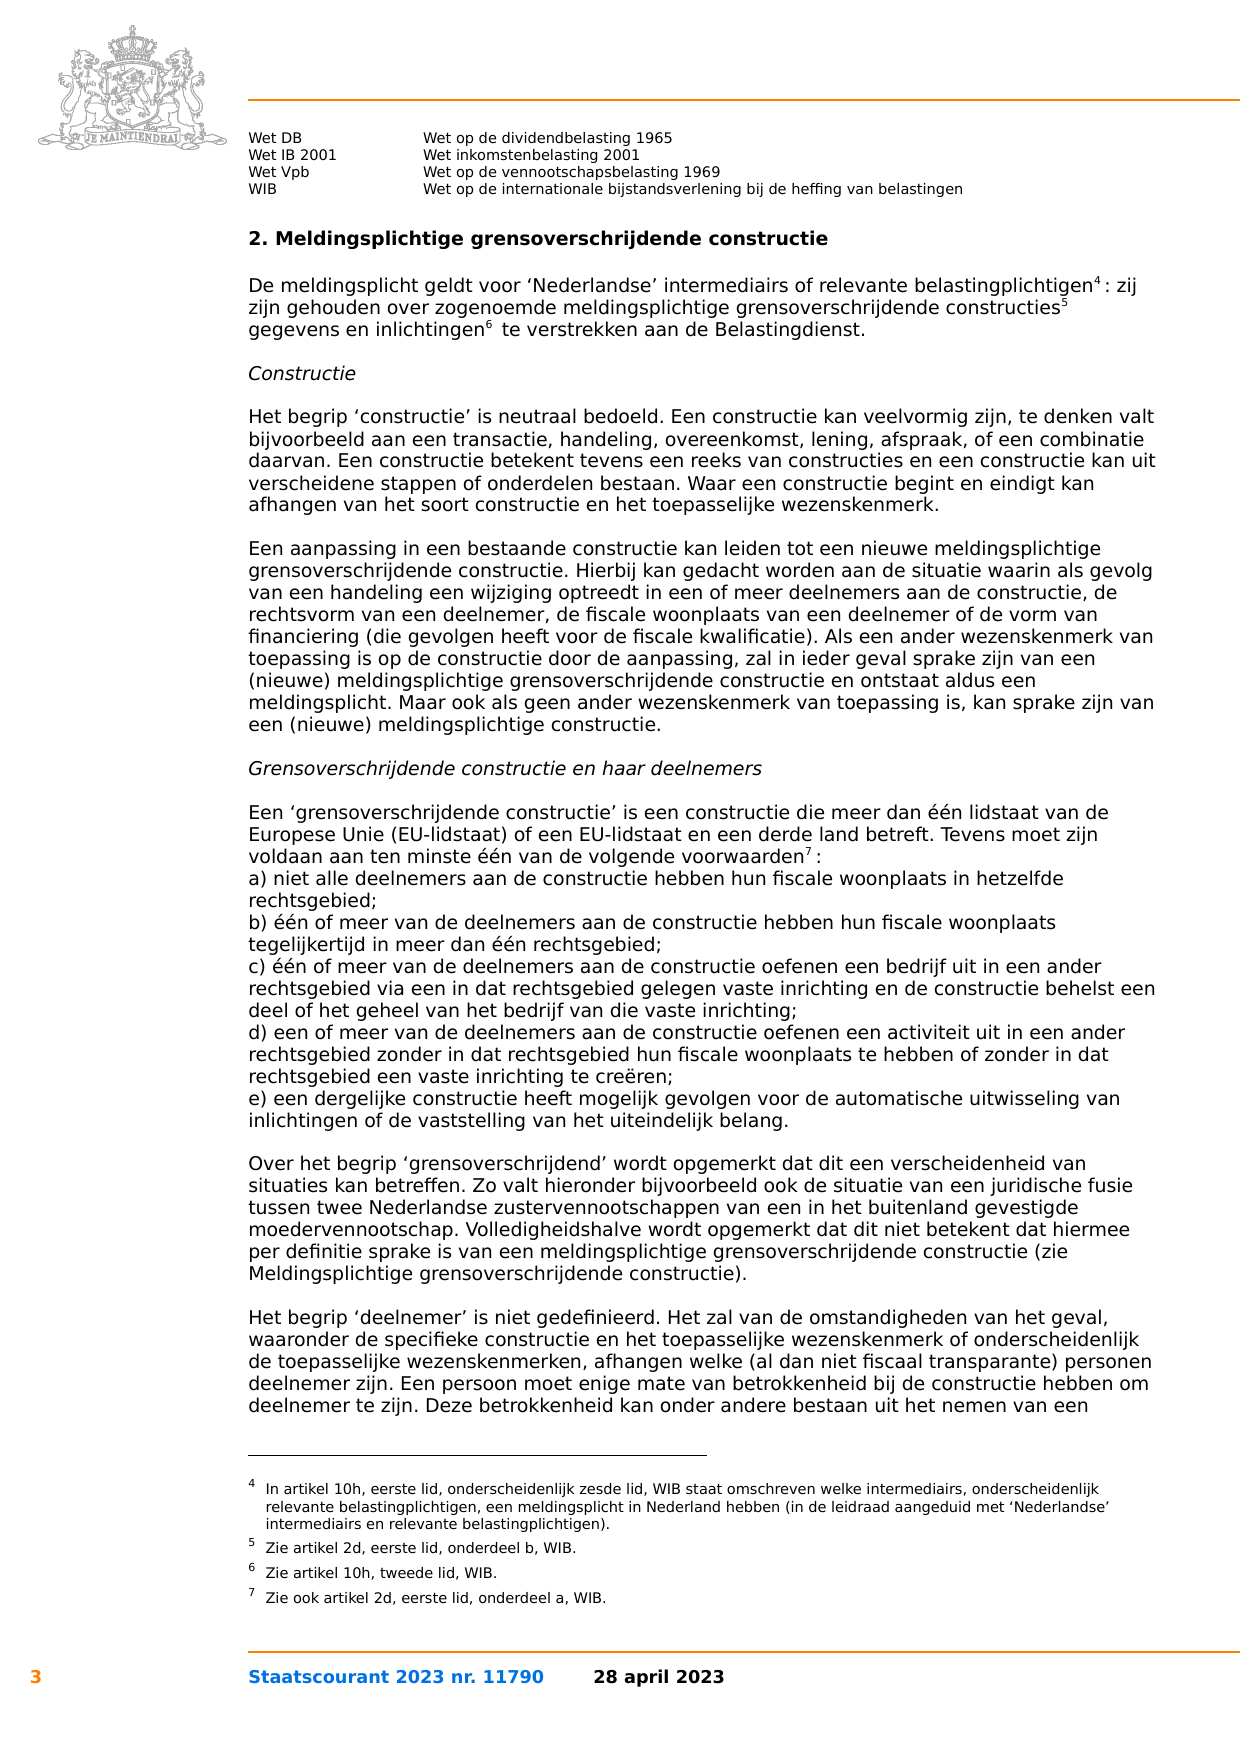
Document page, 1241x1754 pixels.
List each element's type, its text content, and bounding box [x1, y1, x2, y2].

subtitle Constructie [248, 363, 1163, 384]
table_cell Wet Vpb [248, 164, 417, 181]
text Een ‘grensoverschrijdende constructie’ is een constructie die meer dan één lidstaat van de Europese Unie (EU-lidstaat) of een EU-lidstaat en een derde land betreft. Tevens moet zijn voldaan aan ten minste één van de volgende voorwaarden: [248, 802, 1163, 868]
text De meldingsplicht geldt voor ‘Nederlandse’ intermediairs of relevante belastingplichtigen: zij zijn gehouden over zogenoemde meldingsplichtige grensoverschrijdende constructies gegevens en inlichtingen te verstrekken aan de Belastingdienst. [248, 275, 1163, 341]
text Het begrip ‘deelnemer’ is niet gedefinieerd. Het zal van de omstandigheden van het geval, waaronder de specifieke constructie en het toepasselijke wezenskenmerk of onderscheidenlijk de toepasselijke wezenskenmerken, afhangen welke (al dan niet fiscaal transparante) personen deelnemer zijn. Een persoon moet enige mate van betrokkenheid bij de constructie hebben om deelnemer te zijn. Deze betrokkenheid kan onder andere bestaan uit het nemen van een [248, 1307, 1163, 1417]
table_cell Wet DB [248, 130, 417, 147]
table_cell Wet op de dividendbelasting 1965 [417, 130, 1163, 147]
table_cell Wet IB 2001 [248, 147, 417, 164]
text e) een dergelijke constructie heeft mogelijk gevolgen voor de automatische uitwisseling van inlichtingen of de vaststelling van het uiteindelijk belang. [248, 1087, 1163, 1131]
text Over het begrip ‘grensoverschrijdend’ wordt opgemerkt dat dit een verscheidenheid van situaties kan betreffen. Zo valt hieronder bijvoorbeeld ook de situatie van een juridische fusie tussen twee Nederlandse zustervennootschappen van een in het buitenland gevestigde moedervennootschap. Volledigheidshalve wordt opgemerkt dat dit niet betekent dat hiermee per definitie sprake is van een meldingsplichtige grensoverschrijdende constructie (zie Meldingsplichtige grensoverschrijdende constructie). [248, 1153, 1163, 1285]
text Zie ook artikel 2d, eerste lid, onderdeel a, WIB. [248, 1586, 1163, 1608]
table_cell WIB [248, 181, 417, 198]
text d) een of meer van de deelnemers aan de constructie oefenen een activiteit uit in een ander rechtsgebied zonder in dat rechtsgebied hun fiscale woonplaats te hebben of zonder in dat rechtsgebied een vaste inrichting te creëren; [248, 1022, 1163, 1087]
text Het begrip ‘constructie’ is neutraal bedoeld. Een constructie kan veelvormig zijn, te denken valt bijvoorbeeld aan een transactie, handeling, overeenkomst, lening, afspraak, of een combinatie daarvan. Een constructie betekent tevens een reeks van constructies en een constructie kan uit verscheidene stappen of onderdelen bestaan. Waar een constructie begint en eindigt kan afhangen van het soort constructie en het toepasselijke wezenskenmerk. [248, 406, 1163, 516]
text Zie artikel 10h, tweede lid, WIB. [248, 1561, 1163, 1583]
text a) niet alle deelnemers aan de constructie hebben hun fiscale woonplaats in hetzelfde rechtsgebied; [248, 868, 1163, 912]
subtitle 2. Meldingsplichtige grensoverschrijdende constructie [248, 228, 1163, 250]
subtitle Grensoverschrijdende constructie en haar deelnemers [248, 758, 1163, 780]
text Een aanpassing in een bestaande constructie kan leiden tot een nieuwe meldingsplichtige grensoverschrijdende constructie. Hierbij kan gedacht worden aan de situatie waarin als gevolg van een handeling een wijziging optreedt in een of meer deelnemers aan de constructie, de rechtsvorm van een deelnemer, de fiscale woonplaats van een deelnemer of de vorm van financiering (die gevolgen heeft voor de fiscale kwalificatie). Als een ander wezenskenmerk van toepassing is op de constructie door de aanpassing, zal in ieder geval sprake zijn van een (nieuwe) meldingsplichtige grensoverschrijdende constructie en ontstaat aldus een meldingsplicht. Maar ook als geen ander wezenskenmerk van toepassing is, kan sprake zijn van een (nieuwe) meldingsplichtige constructie. [248, 538, 1163, 736]
text Zie artikel 2d, eerste lid, onderdeel b, WIB. [248, 1536, 1163, 1558]
table_cell Wet op de vennootschapsbelasting 1969 [417, 164, 1163, 181]
text c) één of meer van de deelnemers aan de constructie oefenen een bedrijf uit in een ander rechtsgebied via een in dat rechtsgebied gelegen vaste inrichting en de constructie behelst een deel of het geheel van het bedrijf van die vaste inrichting; [248, 956, 1163, 1022]
text In artikel 10h, eerste lid, onderscheidenlijk zesde lid, WIB staat omschreven welke intermediairs, onderscheidenlijk relevante belastingplichtigen, een meldingsplicht in Nederland hebben (in de leidraad aangeduid met ‘Nederlandse’ intermediairs en relevante belastingplichtigen). [248, 1477, 1163, 1533]
picture [38, 25, 227, 150]
text b) één of meer van de deelnemers aan de constructie hebben hun fiscale woonplaats tegelijkertijd in meer dan één rechtsgebied; [248, 912, 1163, 956]
table_cell Wet op de internationale bijstandsverlening bij de heffing van belastingen [417, 181, 1163, 198]
table_cell Wet inkomstenbelasting 2001 [417, 147, 1163, 164]
